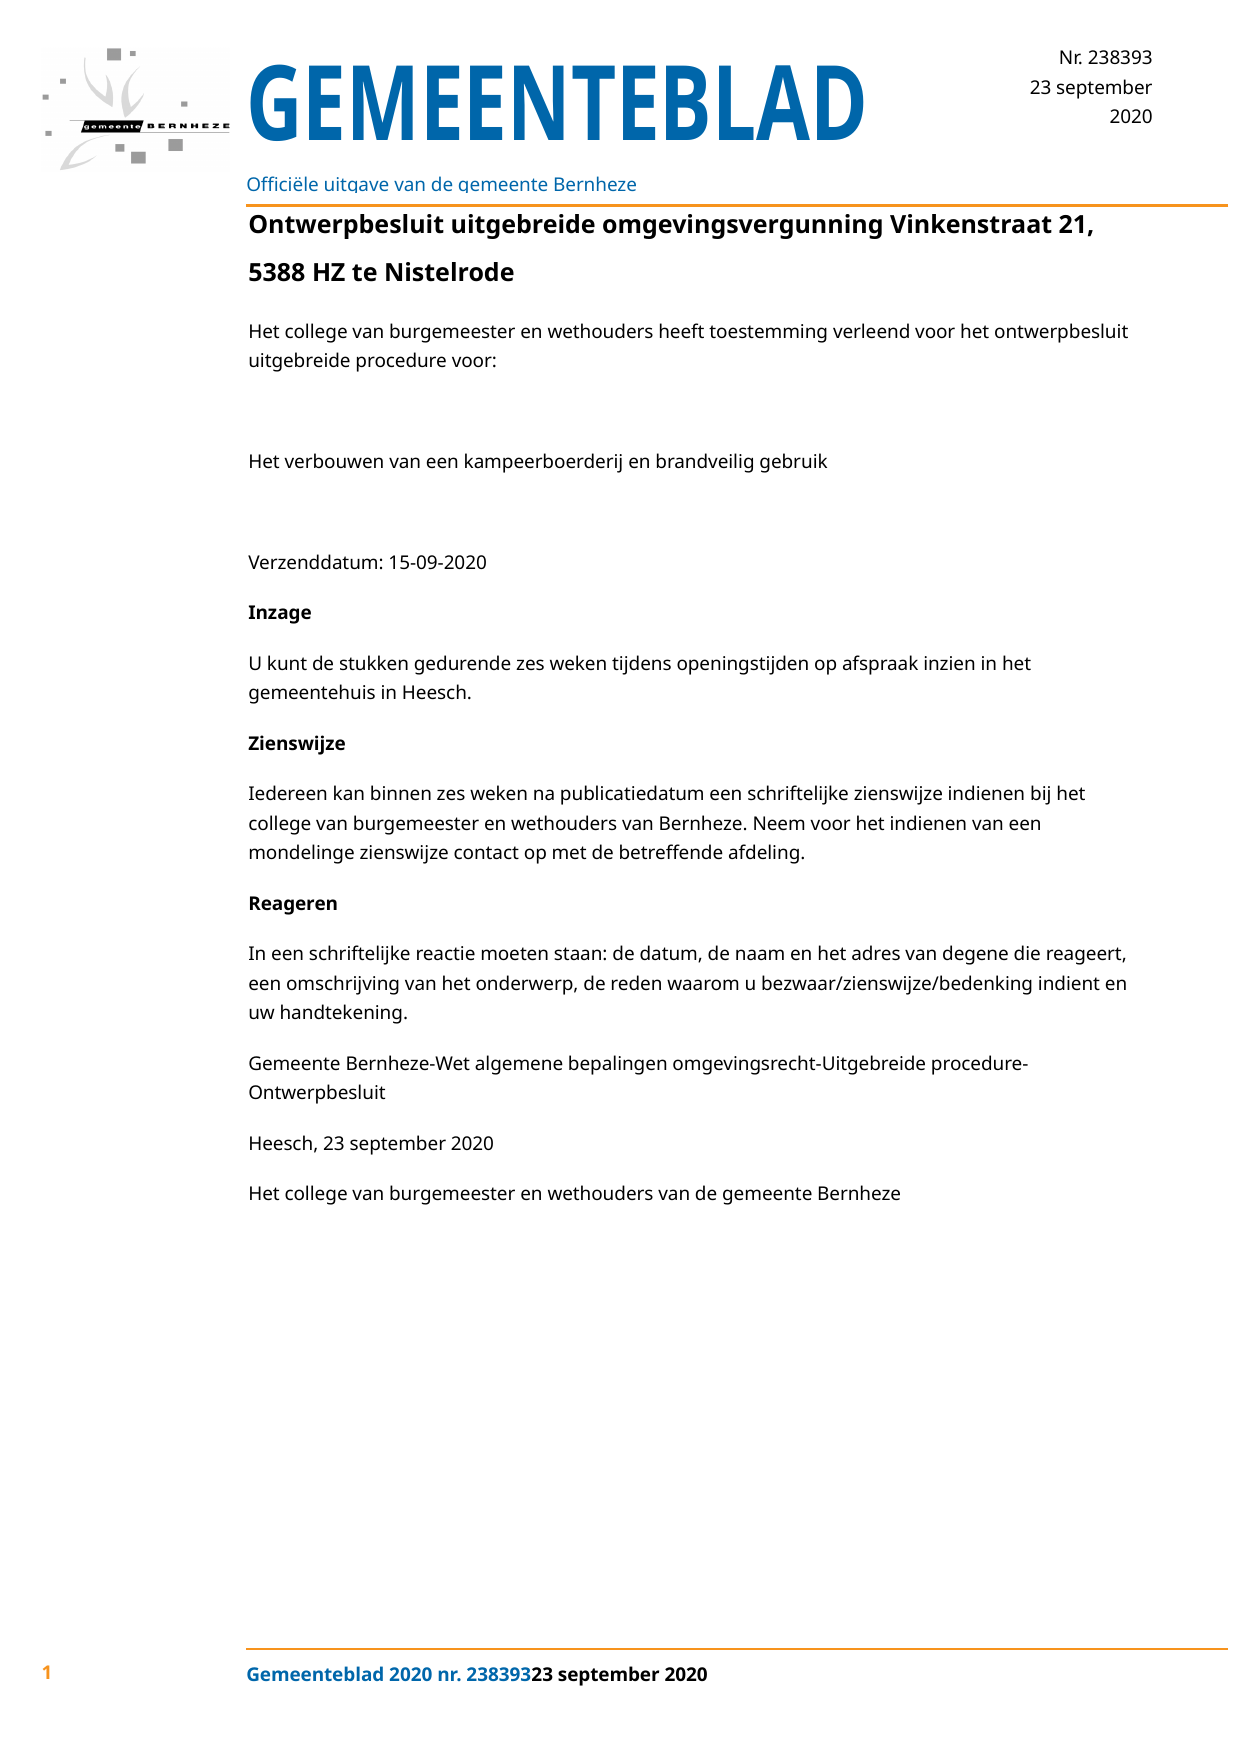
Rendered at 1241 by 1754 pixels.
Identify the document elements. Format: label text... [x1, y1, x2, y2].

text Het verbouwen van een kampeerboerderij en brandveilig gebruik [248, 448, 1152, 474]
text Verzenddatum: 15-09-2020 [248, 549, 1152, 575]
text Ontwerpbesluit uitgebreide omgevingsvergunning Vinkenstraat 21, 5388 HZ te Nistelrode [248, 207, 1152, 288]
text Het college van burgemeester en wethouders van de gemeente Bernheze [248, 1180, 1152, 1206]
text Gemeente Bernheze-Wet algemene bepalingen omgevingsrecht-Uitgebreide procedure-Ontwerpbesluit [248, 1050, 1152, 1105]
text Zienswijze [248, 730, 1152, 756]
text In een schriftelijke reactie moeten staan: de datum, de naam en het adres van degene die reageert, een omschrijving van het onderwerp, de reden waarom u bezwaar/zienswijze/bedenking indient en uw handtekening. [248, 940, 1152, 1025]
picture [41, 47, 231, 172]
text U kunt de stukken gedurende zes weken tijdens openingstijden op afspraak inzien in het gemeentehuis in Heesch. [248, 650, 1152, 705]
text Reageren [248, 890, 1152, 916]
text Het college van burgemeester en wethouders heeft toestemming verleend voor het ontwerpbesluit uitgebreide procedure voor: [248, 318, 1152, 373]
text Heesch, 23 september 2020 [248, 1130, 1152, 1156]
text Iedereen kan binnen zes weken na publicatiedatum een schriftelijke zienswijze indienen bij het college van burgemeester en wethouders van Bernheze. Neem voor het indienen van een mondelinge zienswijze contact op met de betreffende afdeling. [248, 780, 1152, 865]
text Inzage [248, 599, 1152, 625]
